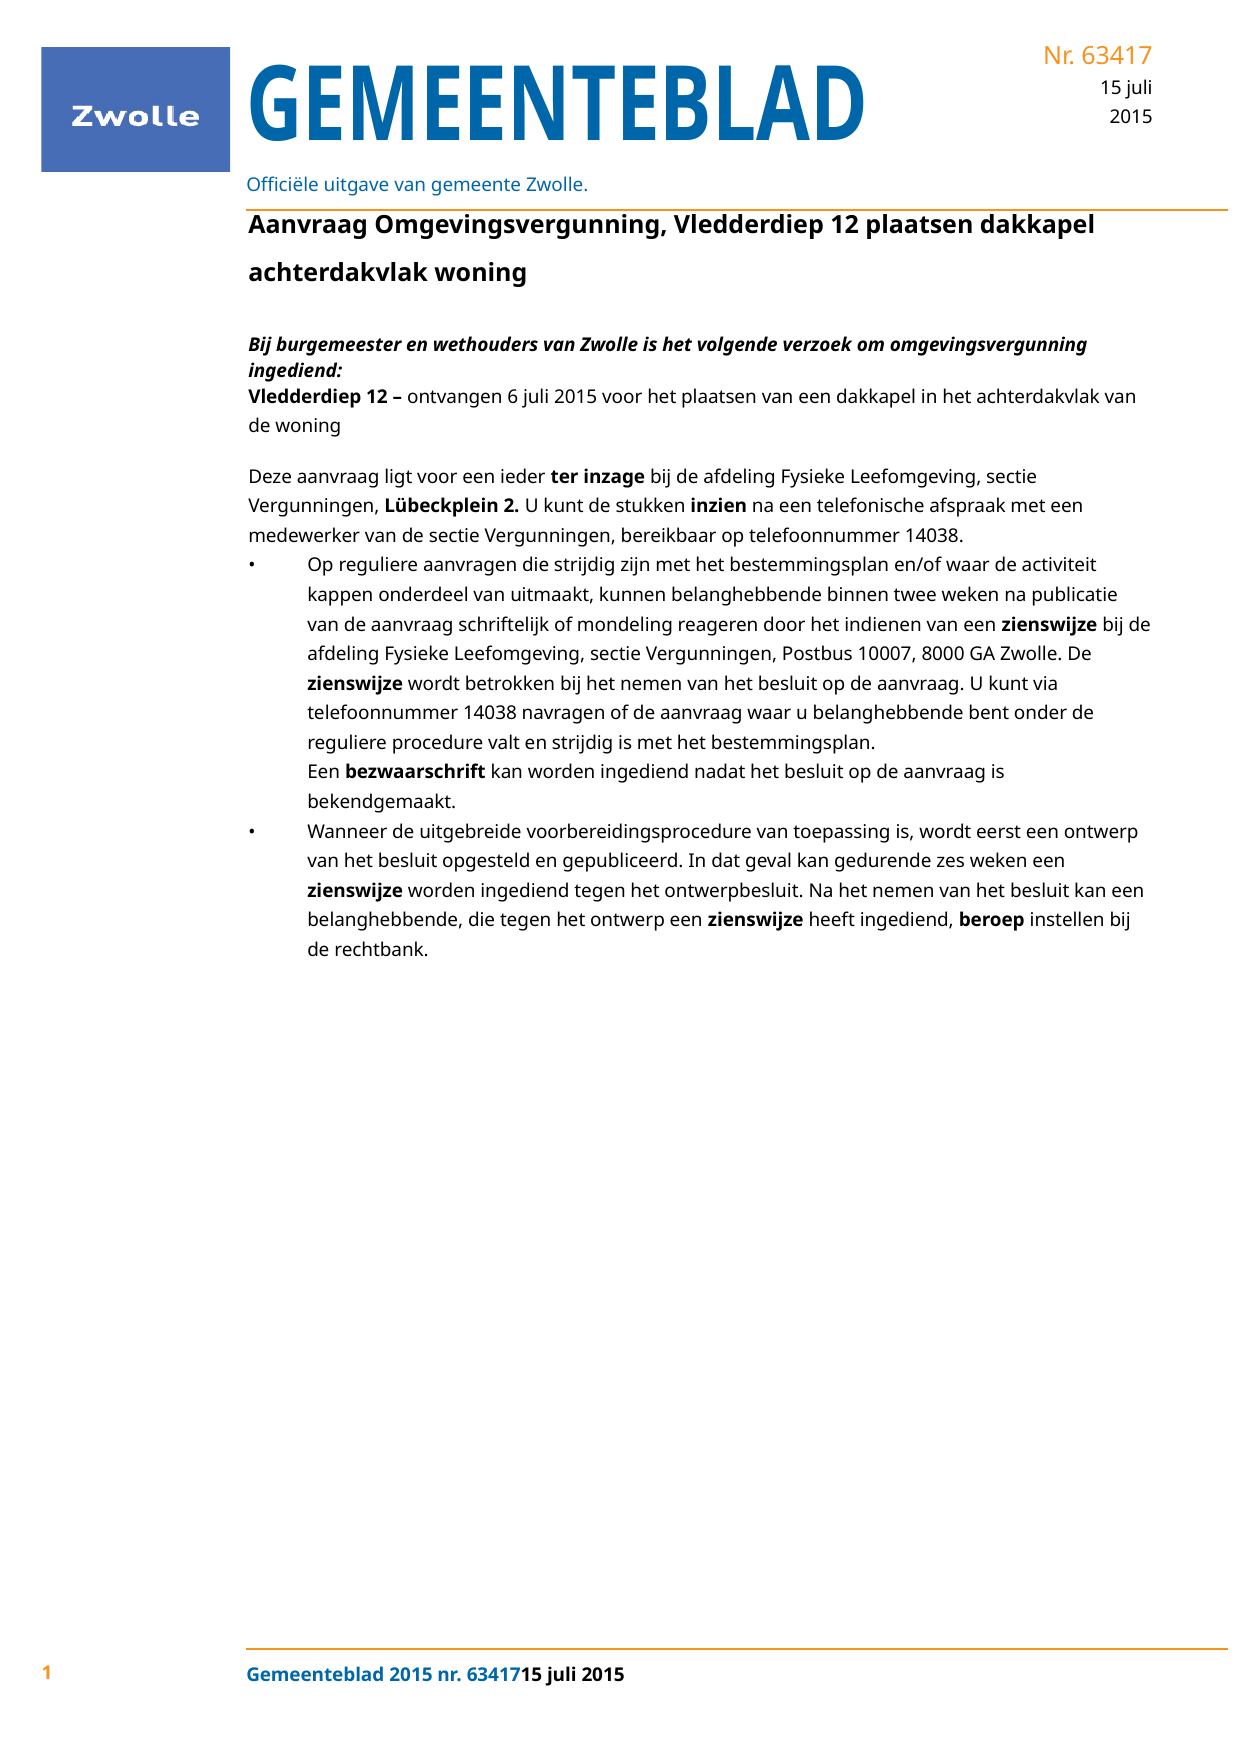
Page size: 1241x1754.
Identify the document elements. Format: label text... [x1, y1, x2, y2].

text Bij burgemeester en wethouders van Zwolle is het volgende verzoek om omgevingsvergunning ingediend: [248, 331, 1152, 383]
list Op reguliere aanvragen die strijdig zijn met het bestemmingsplan en/of waar de activiteit kappen onderdeel van uitmaakt, kunnen belanghebbende binnen twee weken na publicatie van de aanvraag schriftelijk of mondeling reageren door het indienen van een zienswijze bij de afdeling Fysieke Leefomgeving, sectie Vergunningen, Postbus 10007, 8000 GA Zwolle. De zienswijze wordt betrokken bij het nemen van het besluit op de aanvraag. U kunt via telefoonnummer 14038 navragen of de aanvraag waar u belanghebbende bent onder de reguliere procedure valt en strijdig is met het bestemmingsplan. [248, 552, 1152, 755]
picture [41, 47, 231, 172]
text Vledderdiep 12 – ontvangen 6 juli 2015 voor het plaatsen van een dakkapel in het achterdakvlak van de woning [248, 383, 1152, 438]
list Wanneer de uitgebreide voorbereidingsprocedure van toepassing is, wordt eerst een ontwerp van het besluit opgesteld en gepubliceerd. In dat geval kan gedurende zes weken een zienswijze worden ingediend tegen het ontwerpbesluit. Na het nemen van het besluit kan een belanghebbende, die tegen het ontwerp een zienswijze heeft ingediend, beroep instellen bij de rechtbank. [248, 818, 1152, 962]
text Deze aanvraag ligt voor een ieder ter inzage bij de afdeling Fysieke Leefomgeving, sectie Vergunningen, Lübeckplein 2. U kunt de stukken inzien na een telefonische afspraak met een medewerker van de sectie Vergunningen, bereikbaar op telefoonnummer 14038. [248, 463, 1152, 548]
list Een bezwaarschrift kan worden ingediend nadat het besluit op de aanvraag is bekendgemaakt. [248, 759, 1152, 814]
text Aanvraag Omgevingsvergunning, Vledderdiep 12 plaatsen dakkapel achterdakvlak woning [248, 211, 1152, 288]
